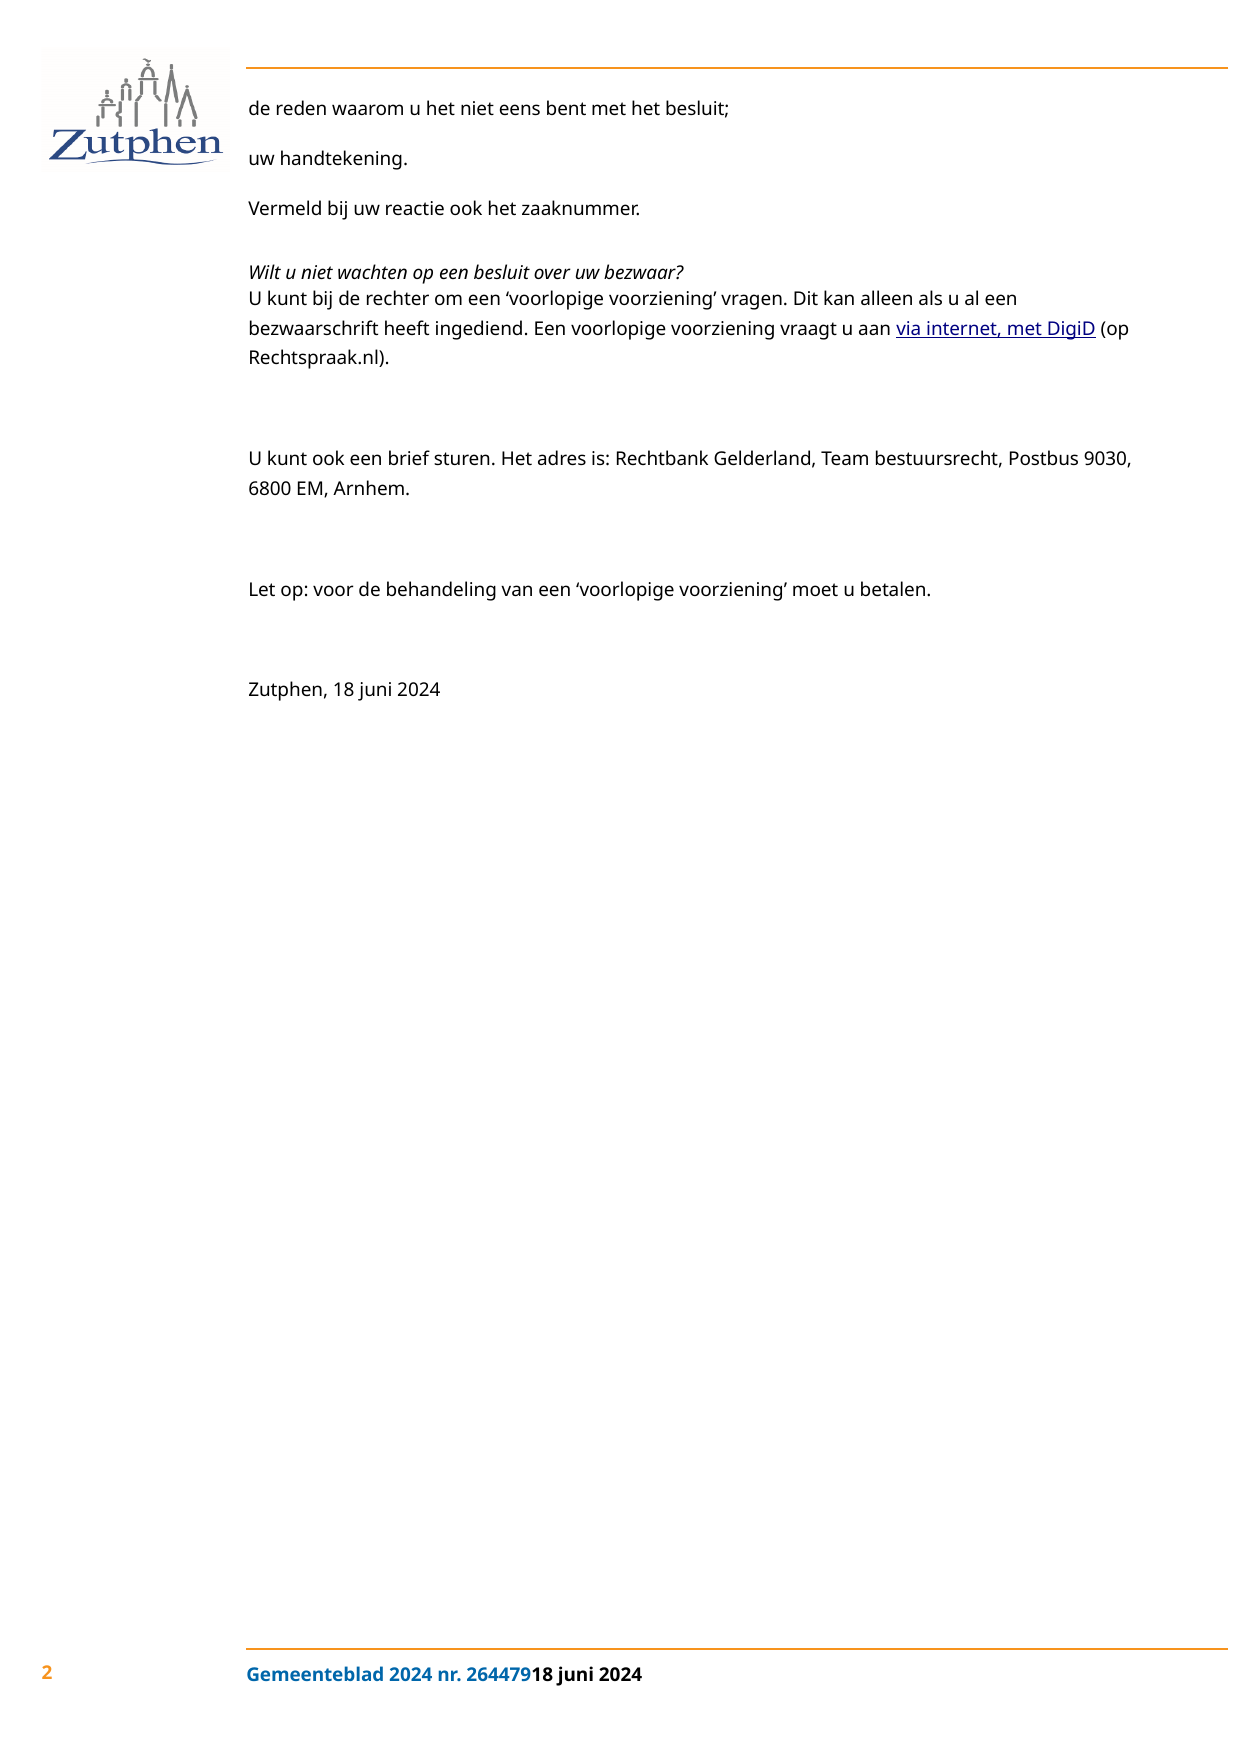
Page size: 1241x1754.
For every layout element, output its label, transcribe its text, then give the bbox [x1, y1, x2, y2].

text de reden waarom u het niet eens bent met het besluit; [248, 95, 1152, 121]
text Let op: voor de behandeling van een ‘voorlopige voorziening’ moet u betalen. [248, 576, 1152, 601]
text U kunt ook een brief sturen. Het adres is: Rechtbank Gelderland, Team bestuursrecht, Postbus 9030, 6800 EM, Arnhem. [248, 445, 1152, 501]
text U kunt bij de rechter om een ‘voorlopige voorziening’ vragen. Dit kan alleen als u al een bezwaarschrift heeft ingediend. Een voorlopige voorziening vraagt u aan via internet, met DigiD (op Rechtspraak.nl). [248, 285, 1152, 370]
text Zutphen, 18 juni 2024 [248, 677, 1152, 702]
text uw handtekening. [248, 145, 1152, 171]
picture [41, 47, 231, 172]
text Wilt u niet wachten op een besluit over uw bezwaar? [248, 259, 1152, 285]
text Vermeld bij uw reactie ook het zaaknummer. [248, 196, 1152, 221]
